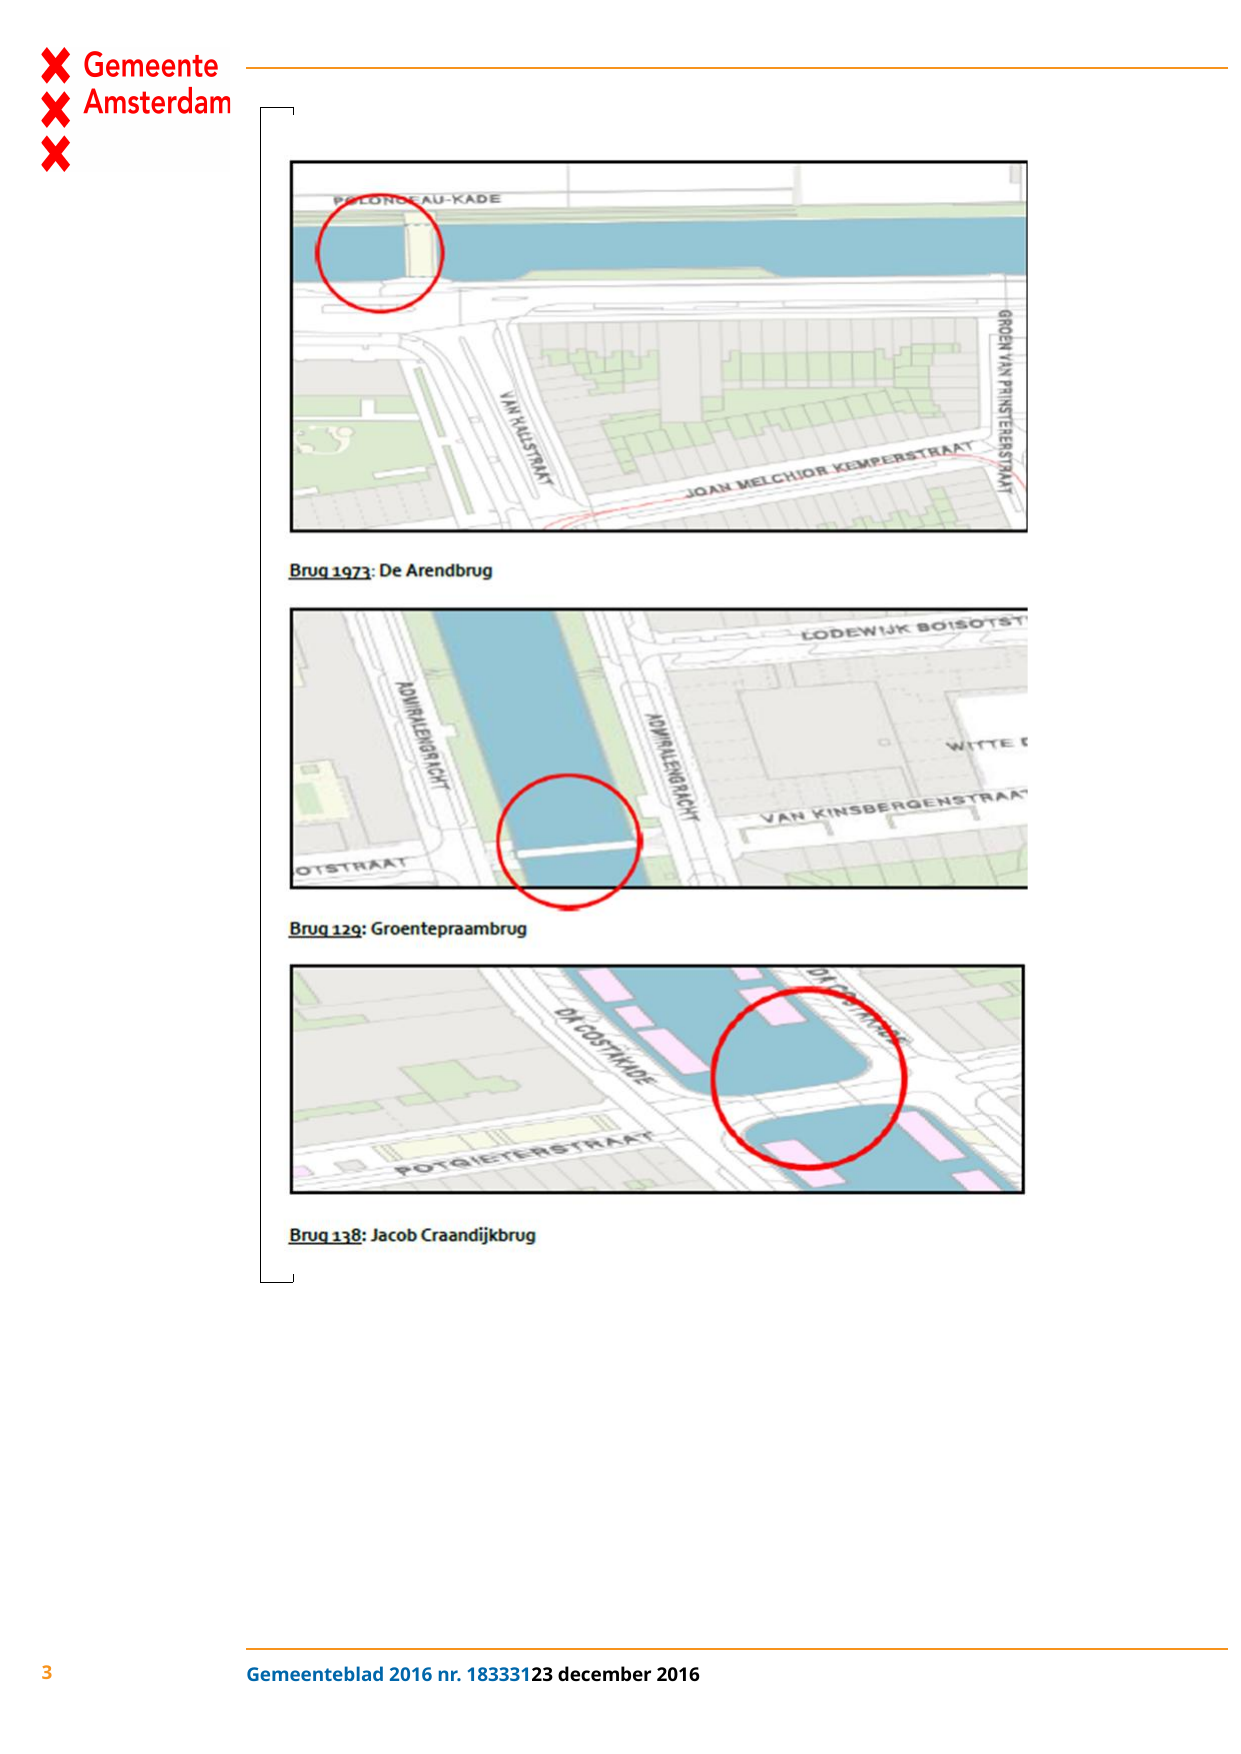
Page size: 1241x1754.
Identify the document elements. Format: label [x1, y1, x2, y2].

picture [41, 47, 231, 172]
picture [268, 115, 1028, 1274]
